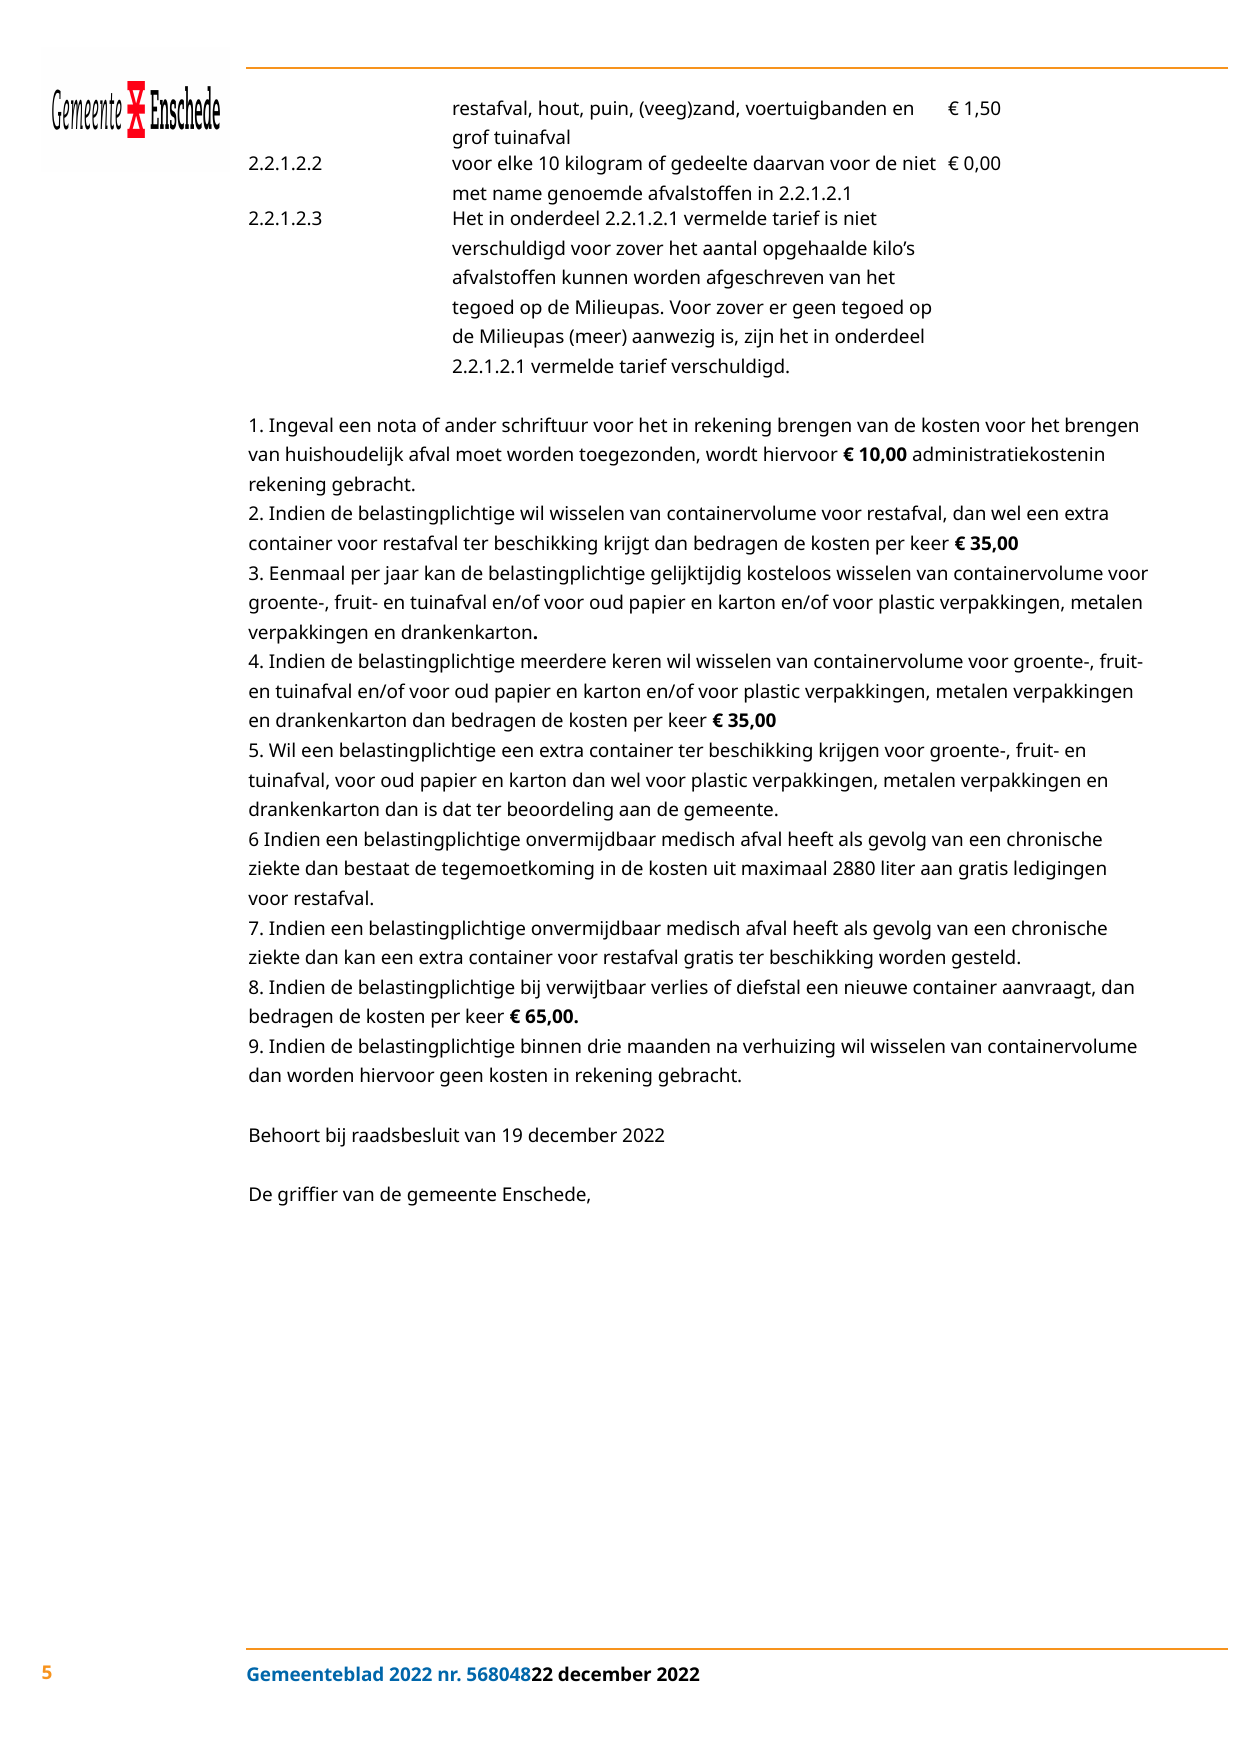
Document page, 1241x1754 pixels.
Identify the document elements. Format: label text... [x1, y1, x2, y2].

table_cell [948, 205, 1152, 379]
text 4. Indien de belastingplichtige meerdere keren wil wisselen van containervolume voor groente-, fruit- en tuinafval en/of voor oud papier en karton en/of voor plastic verpakkingen, metalen verpakkingen en drankenkarton dan bedragen de kosten per keer € 35,00 [248, 648, 1152, 733]
text Behoort bij raadsbesluit van 19 december 2022 [248, 1122, 1152, 1148]
table_cell voor elke 10 kilogram of gedeelte daarvan voor de niet met name genoemde afvalstoffen in 2.2.1.2.1 [452, 150, 948, 205]
table_cell [248, 95, 452, 150]
table_cell € 1,50 [948, 95, 1152, 150]
text De griffier van de gemeente Enschede, [248, 1181, 1152, 1207]
text 1. Ingeval een nota of ander schriftuur voor het in rekening brengen van de kosten voor het brengen van huishoudelijk afval moet worden toegezonden, wordt hiervoor € 10,00 administratiekostenin rekening gebracht. [248, 412, 1152, 497]
table_cell 2.2.1.2.3 [248, 205, 452, 379]
text 8. Indien de belastingplichtige bij verwijtbaar verlies of diefstal een nieuwe container aanvraagt, dan bedragen de kosten per keer € 65,00. [248, 974, 1152, 1029]
table_cell € 0,00 [948, 150, 1152, 205]
text 9. Indien de belastingplichtige binnen drie maanden na verhuizing wil wisselen van containervolume dan worden hiervoor geen kosten in rekening gebracht. [248, 1033, 1152, 1088]
table_cell restafval, hout, puin, (veeg)zand, voertuigbanden en grof tuinafval [452, 95, 948, 150]
table_cell Het in onderdeel 2.2.1.2.1 vermelde tarief is niet verschuldigd voor zover het aantal opgehaalde kilo’s afvalstoffen kunnen worden afgeschreven van het tegoed op de Milieupas. Voor zover er geen tegoed op de Milieupas (meer) aanwezig is, zijn het in onderdeel 2.2.1.2.1 vermelde tarief verschuldigd. [452, 205, 948, 379]
text 7. Indien een belastingplichtige onvermijdbaar medisch afval heeft als gevolg van een chronische ziekte dan kan een extra container voor restafval gratis ter beschikking worden gesteld. [248, 915, 1152, 970]
text 2. Indien de belastingplichtige wil wisselen van containervolume voor restafval, dan wel een extra container voor restafval ter beschikking krijgt dan bedragen de kosten per keer € 35,00 [248, 501, 1152, 556]
text 6 Indien een belastingplichtige onvermijdbaar medisch afval heeft als gevolg van een chronische ziekte dan bestaat de tegemoetkoming in de kosten uit maximaal 2880 liter aan gratis ledigingen voor restafval. [248, 826, 1152, 911]
table_cell 2.2.1.2.2 [248, 150, 452, 205]
picture [41, 47, 231, 172]
text 5. Wil een belastingplichtige een extra container ter beschikking krijgen voor groente-, fruit- en tuinafval, voor oud papier en karton dan wel voor plastic verpakkingen, metalen verpakkingen en drankenkarton dan is dat ter beoordeling aan de gemeente. [248, 737, 1152, 822]
text 3. Eenmaal per jaar kan de belastingplichtige gelijktijdig kosteloos wisselen van containervolume voor groente-, fruit- en tuinafval en/of voor oud papier en karton en/of voor plastic verpakkingen, metalen verpakkingen en drankenkarton. [248, 560, 1152, 645]
